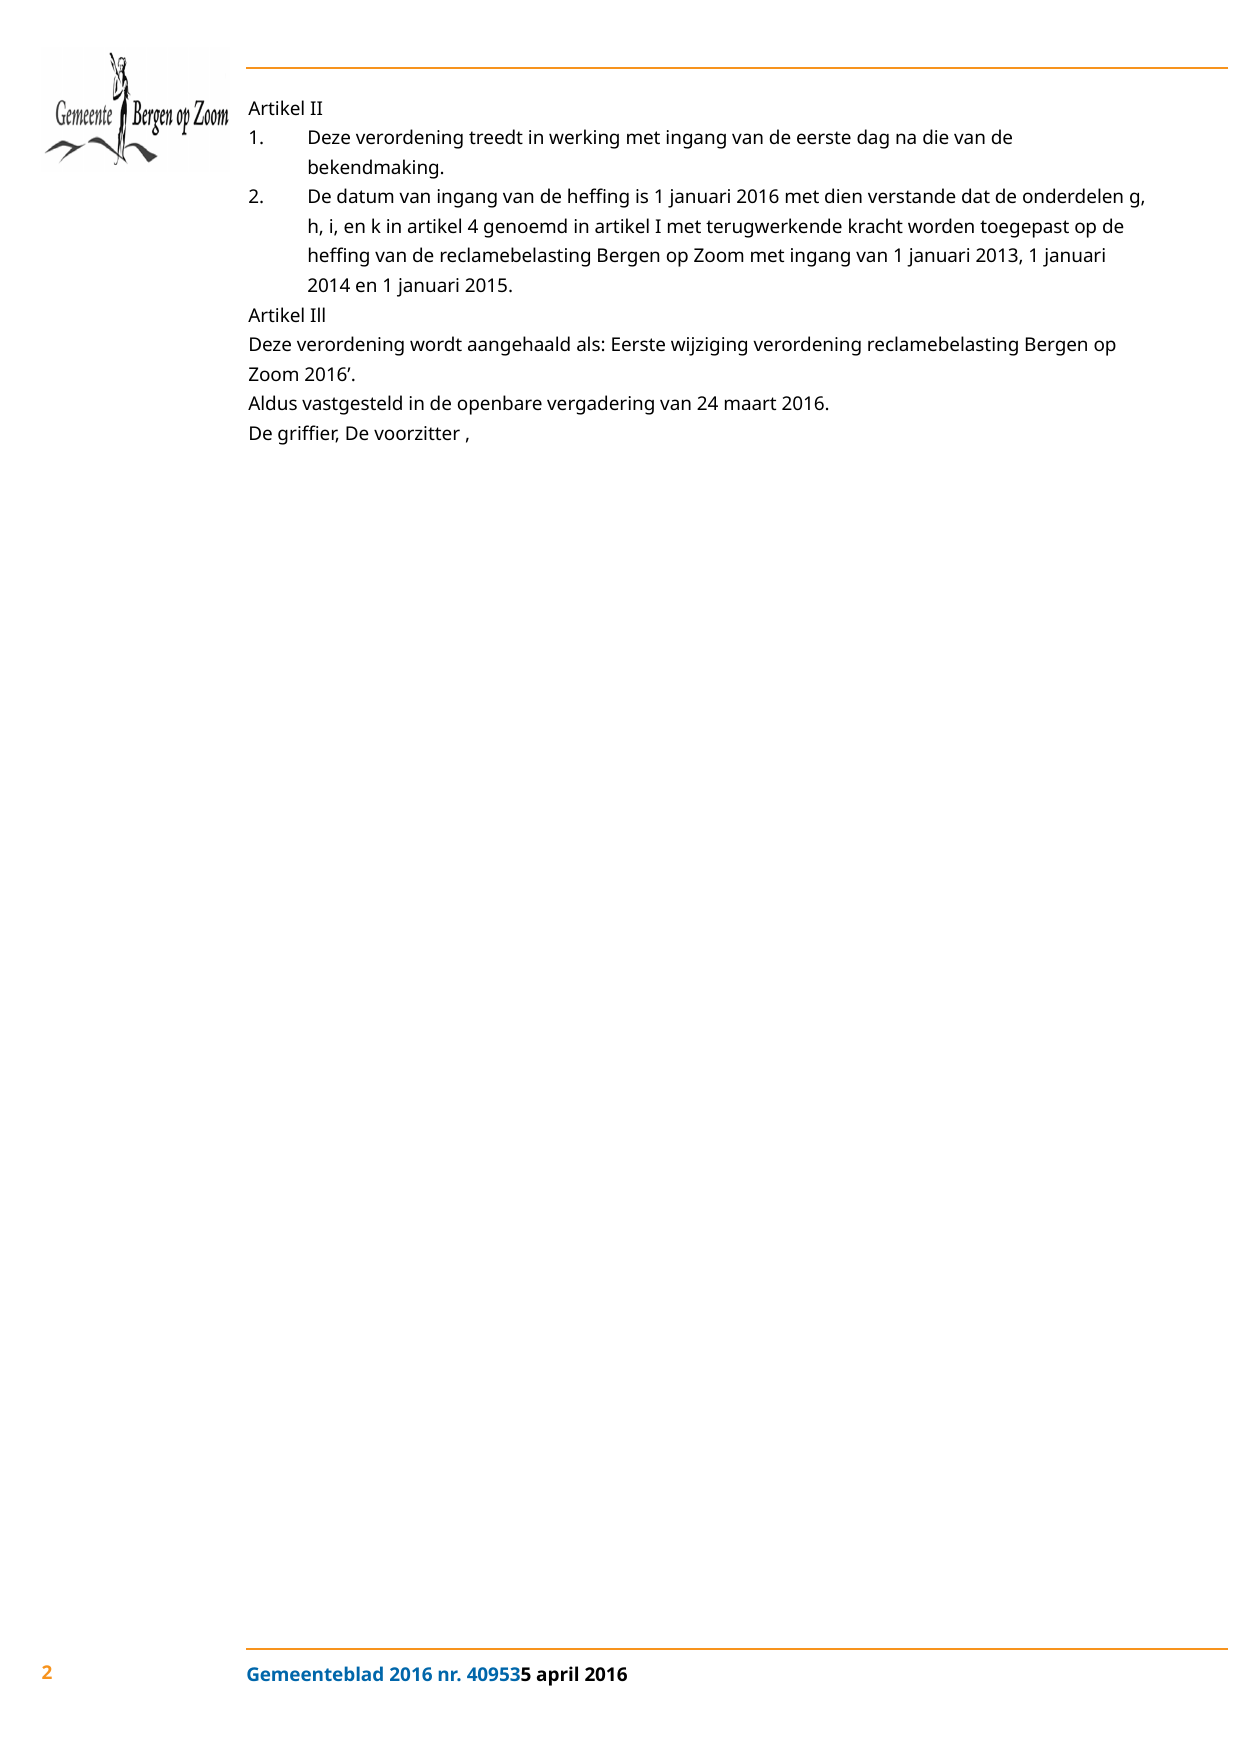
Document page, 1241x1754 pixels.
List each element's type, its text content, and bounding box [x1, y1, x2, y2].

text De griffier, De voorzitter , [248, 420, 1152, 446]
list De datum van ingang van de heffing is 1 januari 2016 met dien verstande dat de onderdelen g, h, i, en k in artikel 4 genoemd in artikel I met terugwerkende kracht worden toegepast op de heffing van de reclamebelasting Bergen op Zoom met ingang van 1 januari 2013, 1 januari 2014 en 1 januari 2015. [248, 183, 1152, 298]
list Deze verordening treedt in werking met ingang van de eerste dag na die van de bekendmaking. [248, 124, 1152, 180]
text Deze verordening wordt aangehaald als: Eerste wijziging verordening reclamebelasting Bergen op Zoom 2016’. [248, 331, 1152, 387]
text Aldus vastgesteld in de openbare vergadering van 24 maart 2016. [248, 391, 1152, 416]
picture [41, 47, 231, 172]
text Artikel Ill [248, 302, 1152, 328]
text Artikel II [248, 95, 1152, 121]
